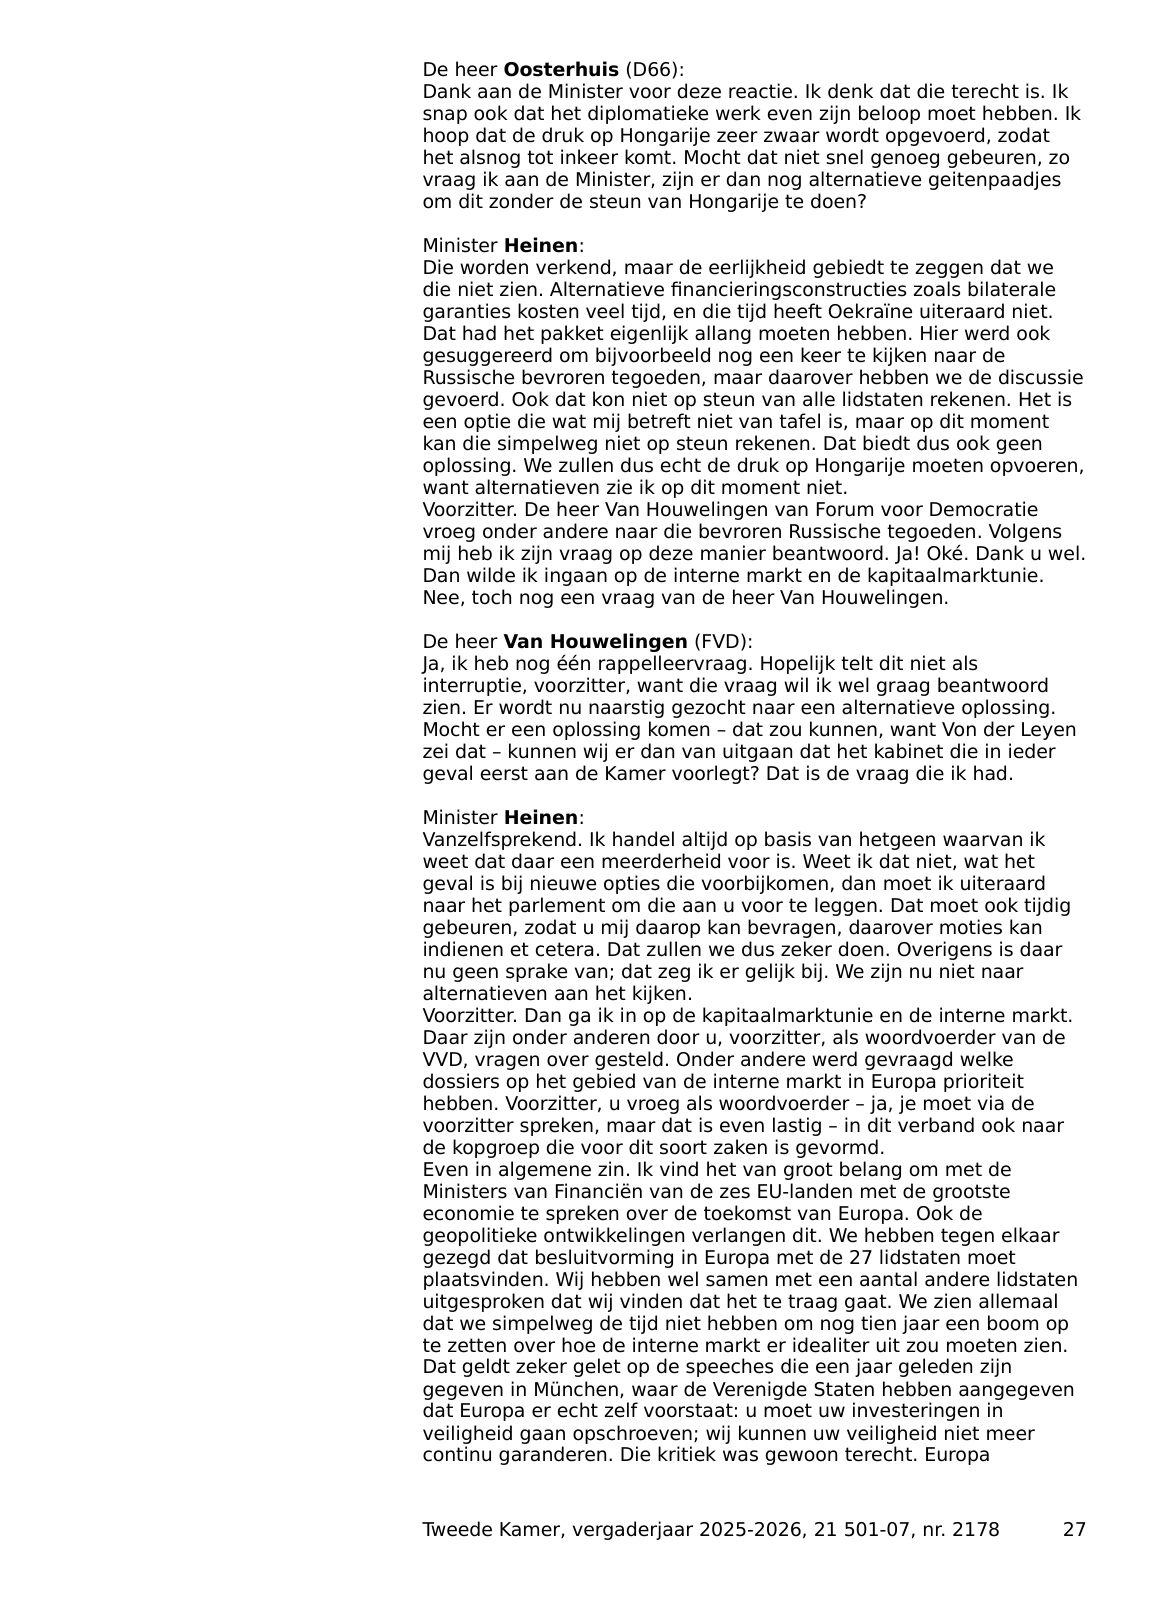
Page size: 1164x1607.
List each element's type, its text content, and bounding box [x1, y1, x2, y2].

text Ja, ik heb nog één rappelleervraag. Hopelijk telt dit niet als interruptie, voorzitter, want die vraag wil ik wel graag beantwoord zien. Er wordt nu naarstig gezocht naar een alternatieve oplossing. Mocht er een oplossing komen – dat zou kunnen, want Von der Leyen zei dat – kunnen wij er dan van uitgaan dat het kabinet die in ieder geval eerst aan de Kamer voorlegt? Dat is de vraag die ik had. [422, 653, 1087, 785]
text De heer Van Houwelingen (FVD): [422, 631, 1087, 653]
text De heer Oosterhuis (D66): [422, 59, 1087, 81]
text Die worden verkend, maar de eerlijkheid gebiedt te zeggen dat we die niet zien. Alternatieve financieringsconstructies zoals bilaterale garanties kosten veel tijd, en die tijd heeft Oekraïne uiteraard niet. Dat had het pakket eigenlijk allang moeten hebben. Hier werd ook gesuggereerd om bijvoorbeeld nog een keer te kijken naar de Russische bevroren tegoeden, maar daarover hebben we de discussie gevoerd. Ook dat kon niet op steun van alle lidstaten rekenen. Het is een optie die wat mij betreft niet van tafel is, maar op dit moment kan die simpelweg niet op steun rekenen. Dat biedt dus ook geen oplossing. We zullen dus echt de druk op Hongarije moeten opvoeren, want alternatieven zie ik op dit moment niet. [422, 257, 1087, 499]
text Voorzitter. Dan ga ik in op de kapitaalmarktunie en de interne markt. Daar zijn onder anderen door u, voorzitter, als woordvoerder van de VVD, vragen over gesteld. Onder andere werd gevraagd welke dossiers op het gebied van de interne markt in Europa prioriteit hebben. Voorzitter, u vroeg als woordvoerder – ja, je moet via de voorzitter spreken, maar dat is even lastig – in dit verband ook naar de kopgroep die voor dit soort zaken is gevormd. [422, 1005, 1087, 1159]
text Dan wilde ik ingaan op de interne markt en de kapitaalmarktunie. Nee, toch nog een vraag van de heer Van Houwelingen. [422, 565, 1087, 609]
text Even in algemene zin. Ik vind het van groot belang om met de Ministers van Financiën van de zes EU-landen met de grootste economie te spreken over de toekomst van Europa. Ook de geopolitieke ontwikkelingen verlangen dit. We hebben tegen elkaar gezegd dat besluitvorming in Europa met de 27 lidstaten moet plaatsvinden. Wij hebben wel samen met een aantal andere lidstaten uitgesproken dat wij vinden dat het te traag gaat. We zien allemaal dat we simpelweg de tijd niet hebben om nog tien jaar een boom op te zetten over hoe de interne markt er idealiter uit zou moeten zien. Dat geldt zeker gelet op de speeches die een jaar geleden zijn gegeven in München, waar de Verenigde Staten hebben aangegeven dat Europa er echt zelf voorstaat: u moet uw investeringen in veiligheid gaan opschroeven; wij kunnen uw veiligheid niet meer continu garanderen. Die kritiek was gewoon terecht. Europa [422, 1159, 1087, 1466]
text Dank aan de Minister voor deze reactie. Ik denk dat die terecht is. Ik snap ook dat het diplomatieke werk even zijn beloop moet hebben. Ik hoop dat de druk op Hongarije zeer zwaar wordt opgevoerd, zodat het alsnog tot inkeer komt. Mocht dat niet snel genoeg gebeuren, zo vraag ik aan de Minister, zijn er dan nog alternatieve geitenpaadjes om dit zonder de steun van Hongarije te doen? [422, 81, 1087, 213]
text Minister Heinen: [422, 807, 1087, 829]
text Vanzelfsprekend. Ik handel altijd op basis van hetgeen waarvan ik weet dat daar een meerderheid voor is. Weet ik dat niet, wat het geval is bij nieuwe opties die voorbijkomen, dan moet ik uiteraard naar het parlement om die aan u voor te leggen. Dat moet ook tijdig gebeuren, zodat u mij daarop kan bevragen, daarover moties kan indienen et cetera. Dat zullen we dus zeker doen. Overigens is daar nu geen sprake van; dat zeg ik er gelijk bij. We zijn nu niet naar alternatieven aan het kijken. [422, 829, 1087, 1005]
text Voorzitter. De heer Van Houwelingen van Forum voor Democratie vroeg onder andere naar die bevroren Russische tegoeden. Volgens mij heb ik zijn vraag op deze manier beantwoord. Ja! Oké. Dank u wel. [422, 499, 1087, 565]
text Minister Heinen: [422, 235, 1087, 257]
